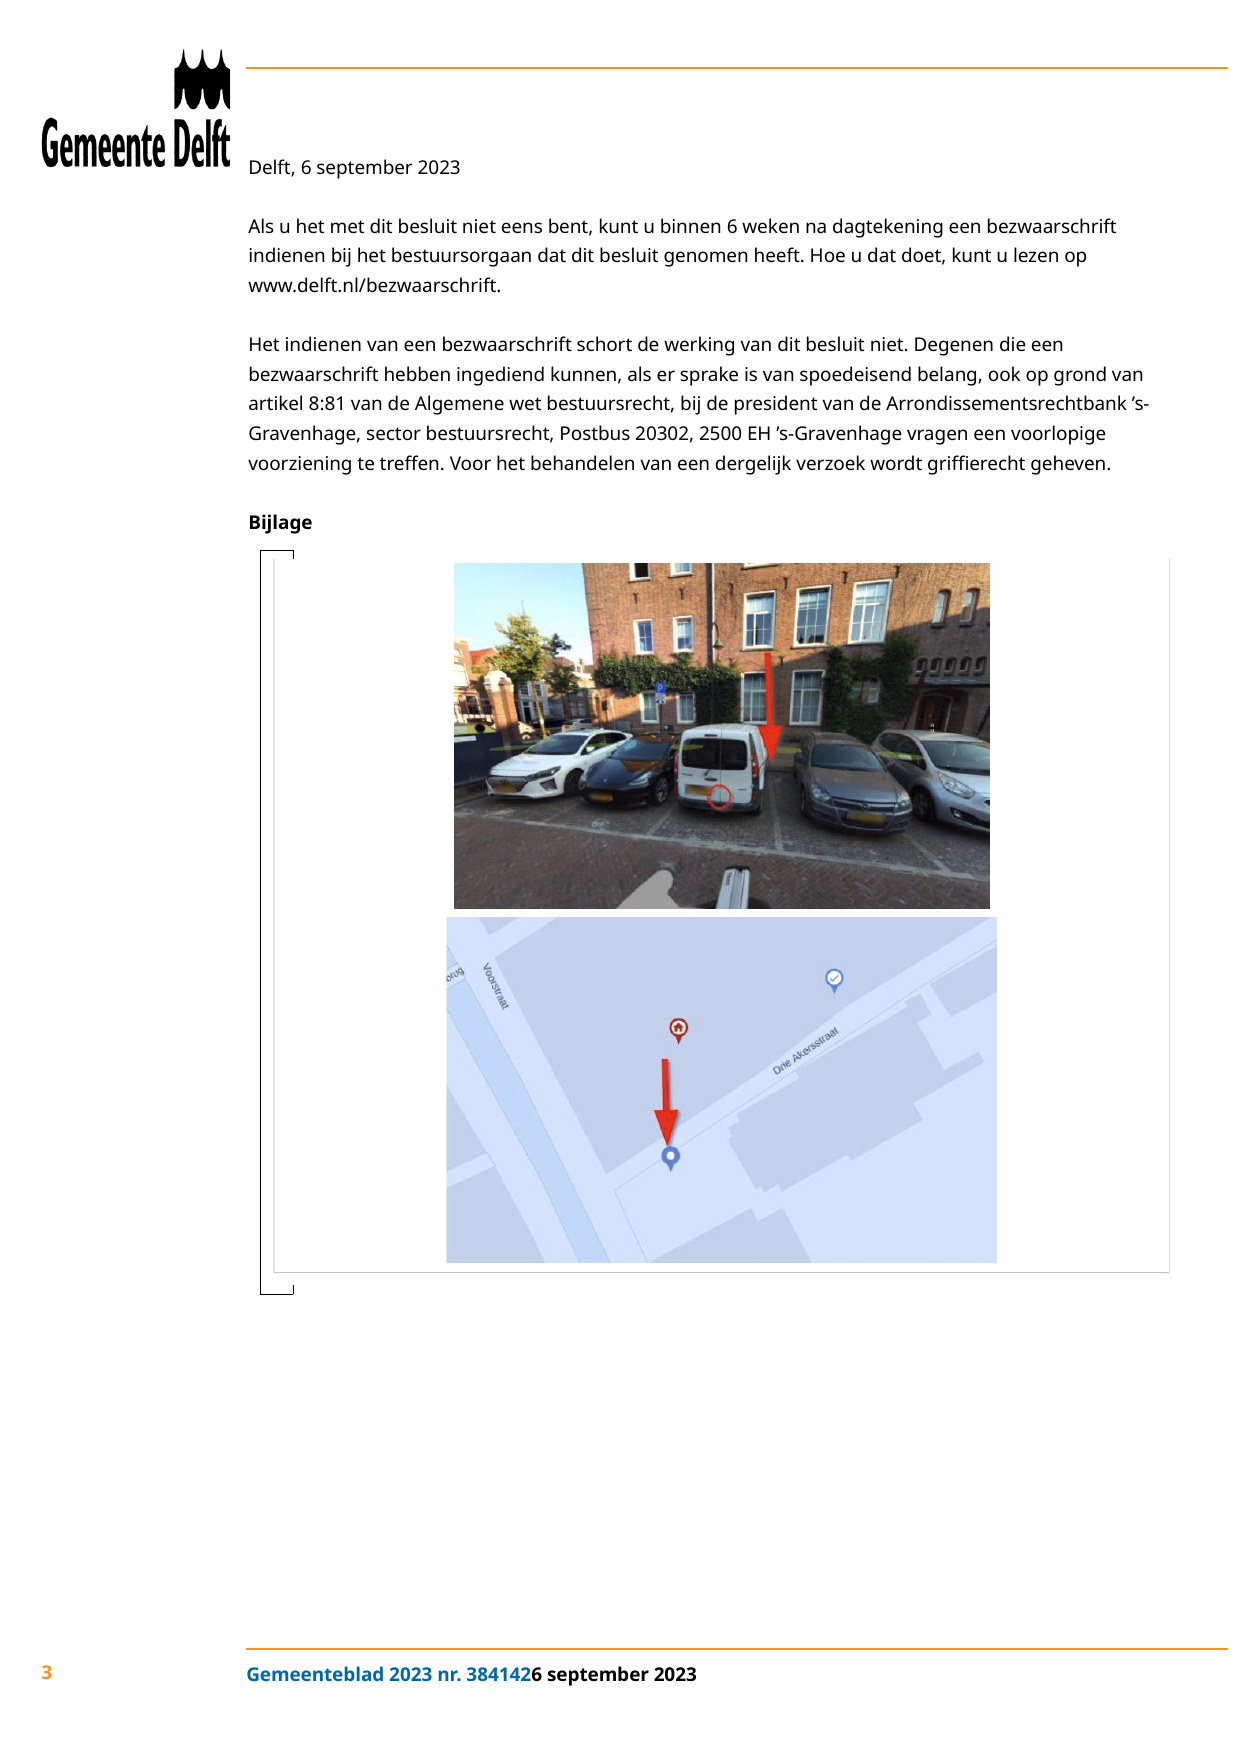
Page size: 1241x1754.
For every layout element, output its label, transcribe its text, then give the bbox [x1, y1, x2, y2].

picture [268, 559, 1173, 1285]
text Het indienen van een bezwaarschrift schort de werking van dit besluit niet. Degenen die een bezwaarschrift hebben ingediend kunnen, als er sprake is van spoedeisend belang, ook op grond van artikel 8:81 van de Algemene wet bestuursrecht, bij de president van de Arrondissementsrechtbank ’s-Gravenhage, sector bestuursrecht, Postbus 20302, 2500 EH ’s-Gravenhage vragen een voorlopige voorziening te treffen. Voor het behandelen van een dergelijk verzoek wordt griffierecht geheven. [248, 331, 1152, 476]
text Bijlage [248, 509, 1152, 535]
picture [41, 47, 231, 172]
text Als u het met dit besluit niet eens bent, kunt u binnen 6 weken na dagtekening een bezwaarschrift indienen bij het bestuursorgaan dat dit besluit genomen heeft. Hoe u dat doet, kunt u lezen op www.delft.nl/bezwaarschrift. [248, 213, 1152, 298]
text Delft, 6 september 2023 [248, 154, 1152, 180]
